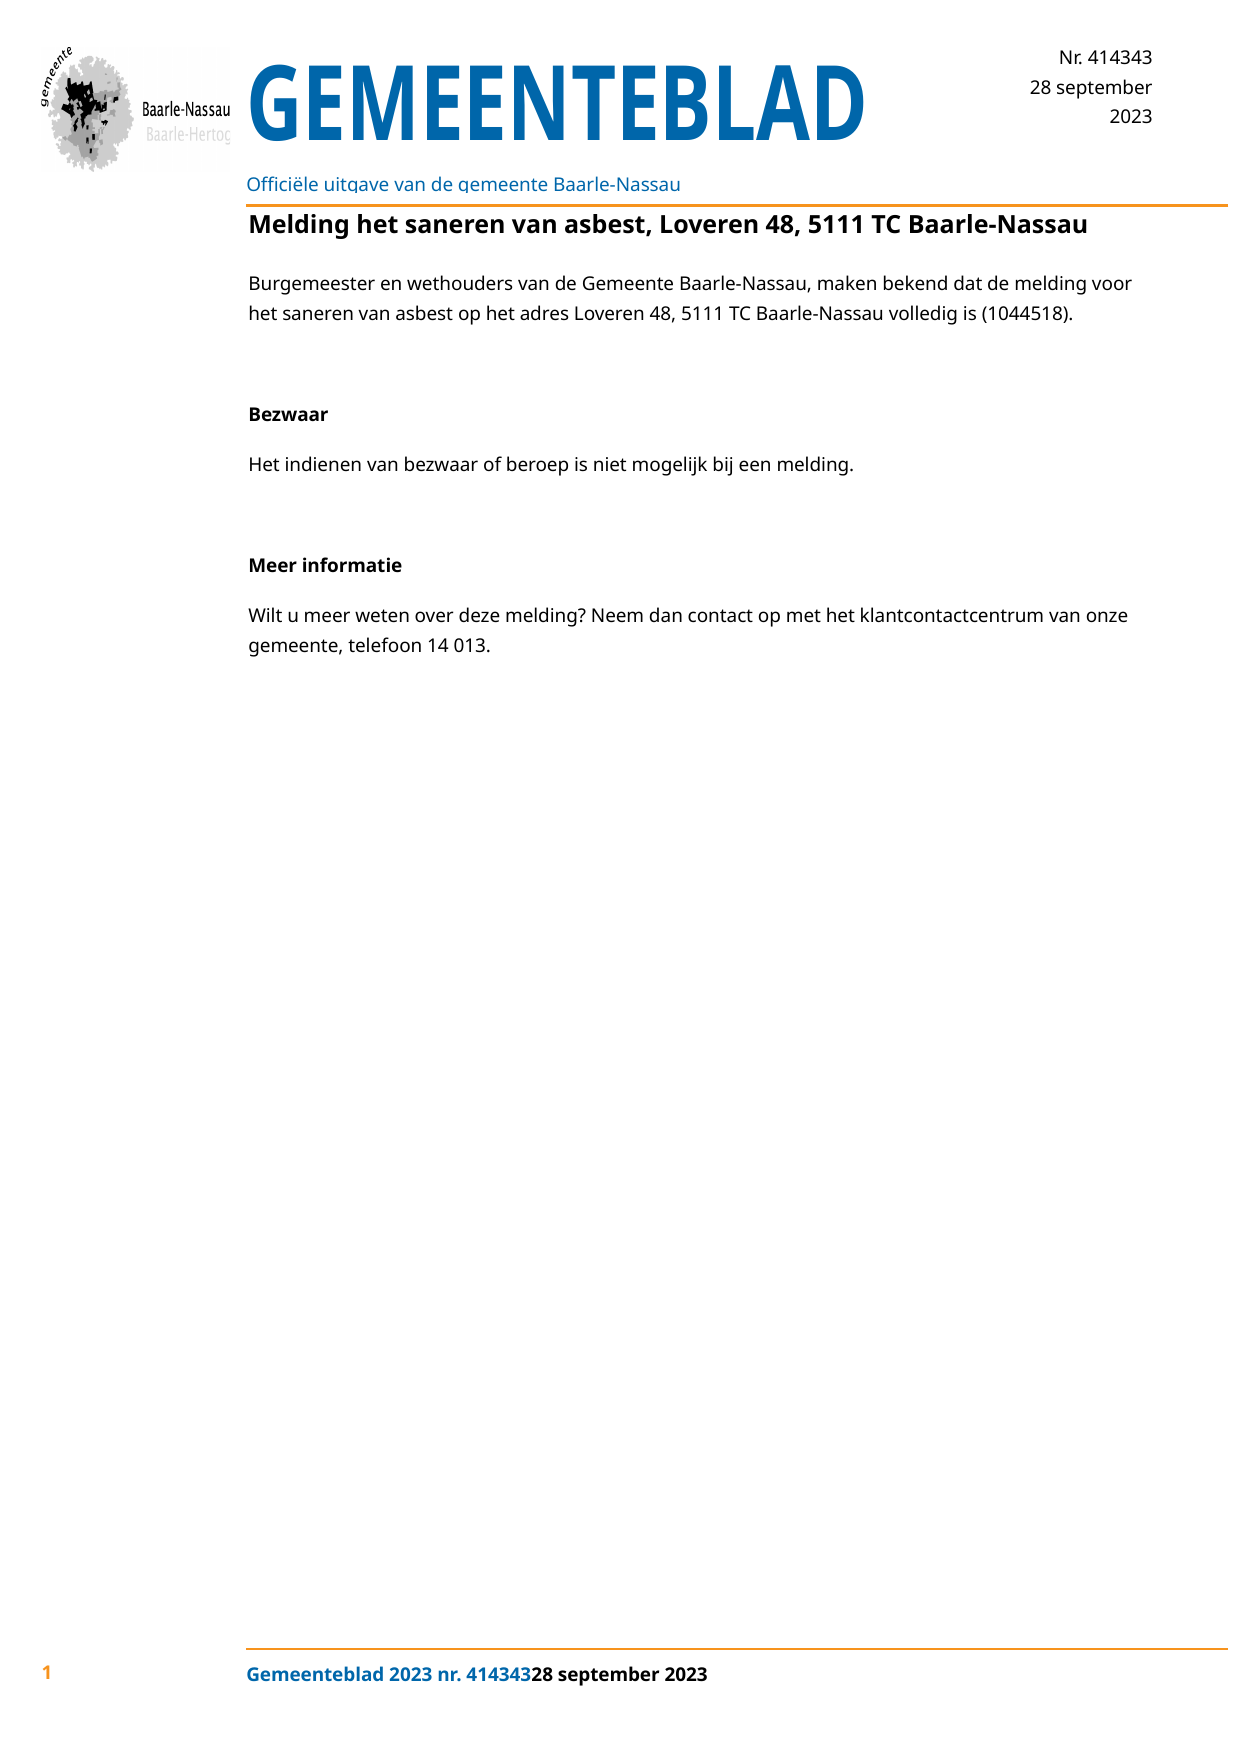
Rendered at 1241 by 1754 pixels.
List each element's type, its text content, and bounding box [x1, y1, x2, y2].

text Bezwaar [248, 401, 1152, 426]
text Wilt u meer weten over deze melding? Neem dan contact op met het klantcontactcentrum van onze gemeente, telefoon 14 013. [248, 602, 1152, 658]
text Melding het saneren van asbest, Loveren 48, 5111 TC Baarle-Nassau [248, 207, 1152, 241]
text Burgemeester en wethouders van de Gemeente Baarle-Nassau, maken bekend dat de melding voor het saneren van asbest op het adres Loveren 48, 5111 TC Baarle-Nassau volledig is (1044518). [248, 270, 1152, 326]
text Meer informatie [248, 552, 1152, 578]
picture [41, 47, 231, 172]
text Het indienen van bezwaar of beroep is niet mogelijk bij een melding. [248, 451, 1152, 477]
